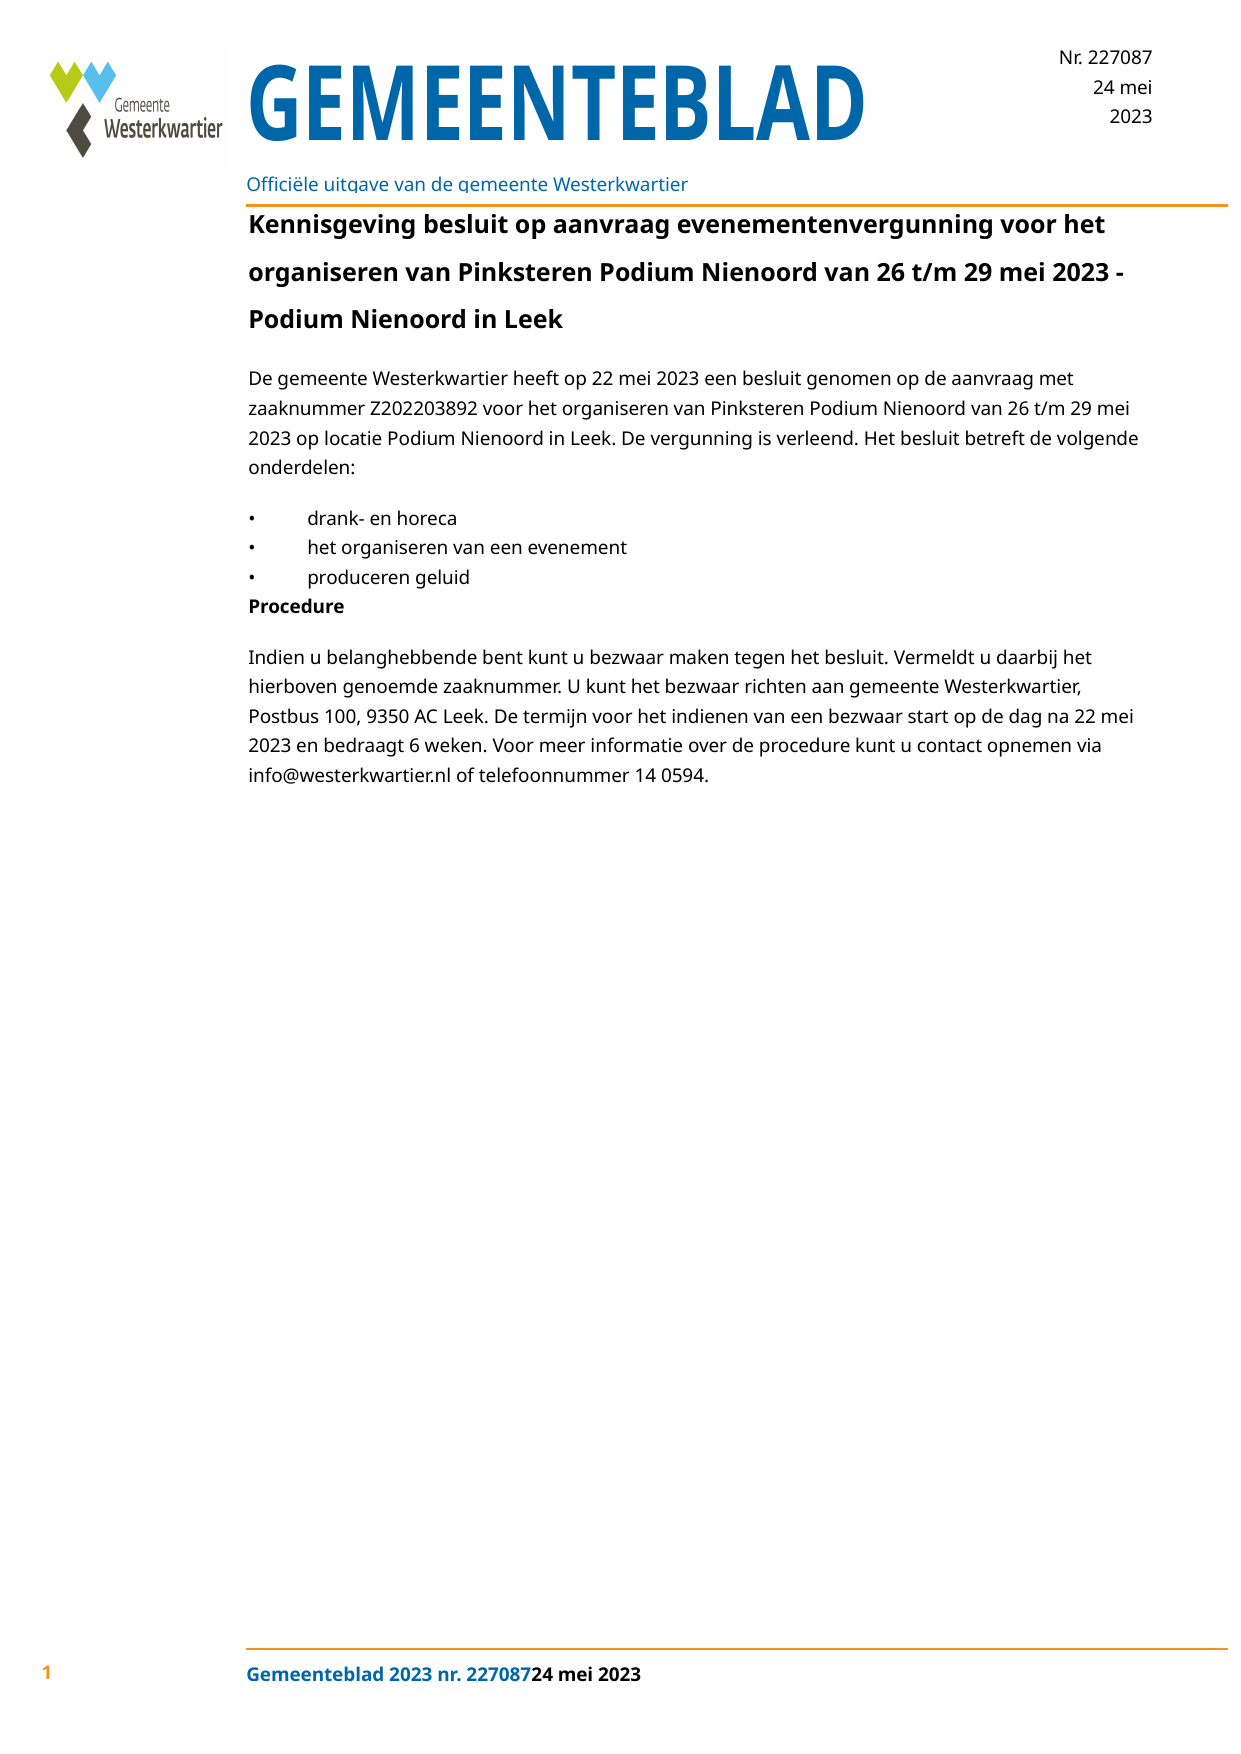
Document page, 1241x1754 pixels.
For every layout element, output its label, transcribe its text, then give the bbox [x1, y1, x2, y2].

list produceren geluid [248, 564, 1152, 589]
text Kennisgeving besluit op aanvraag evenementenvergunning voor het organiseren van Pinksteren Podium Nienoord van 26 t/m 29 mei 2023 - Podium Nienoord in Leek [248, 207, 1152, 336]
text Indien u belanghebbende bent kunt u bezwaar maken tegen het besluit. Vermeldt u daarbij het hierboven genoemde zaaknummer. U kunt het bezwaar richten aan gemeente Westerkwartier, Postbus 100, 9350 AC Leek. De termijn voor het indienen van een bezwaar start op de dag na 22 mei 2023 en bedraagt 6 weken. Voor meer informatie over de procedure kunt u contact opnemen via info@westerkwartier.nl of telefoonnummer 14 0594. [248, 644, 1152, 788]
text Procedure [248, 593, 1152, 619]
list het organiseren van een evenement [248, 534, 1152, 560]
list drank- en horeca [248, 505, 1152, 530]
picture [41, 47, 231, 172]
text De gemeente Westerkwartier heeft op 22 mei 2023 een besluit genomen op de aanvraag met zaaknummer Z202203892 voor het organiseren van Pinksteren Podium Nienoord van 26 t/m 29 mei 2023 op locatie Podium Nienoord in Leek. De vergunning is verleend. Het besluit betreft de volgende onderdelen: [248, 366, 1152, 480]
